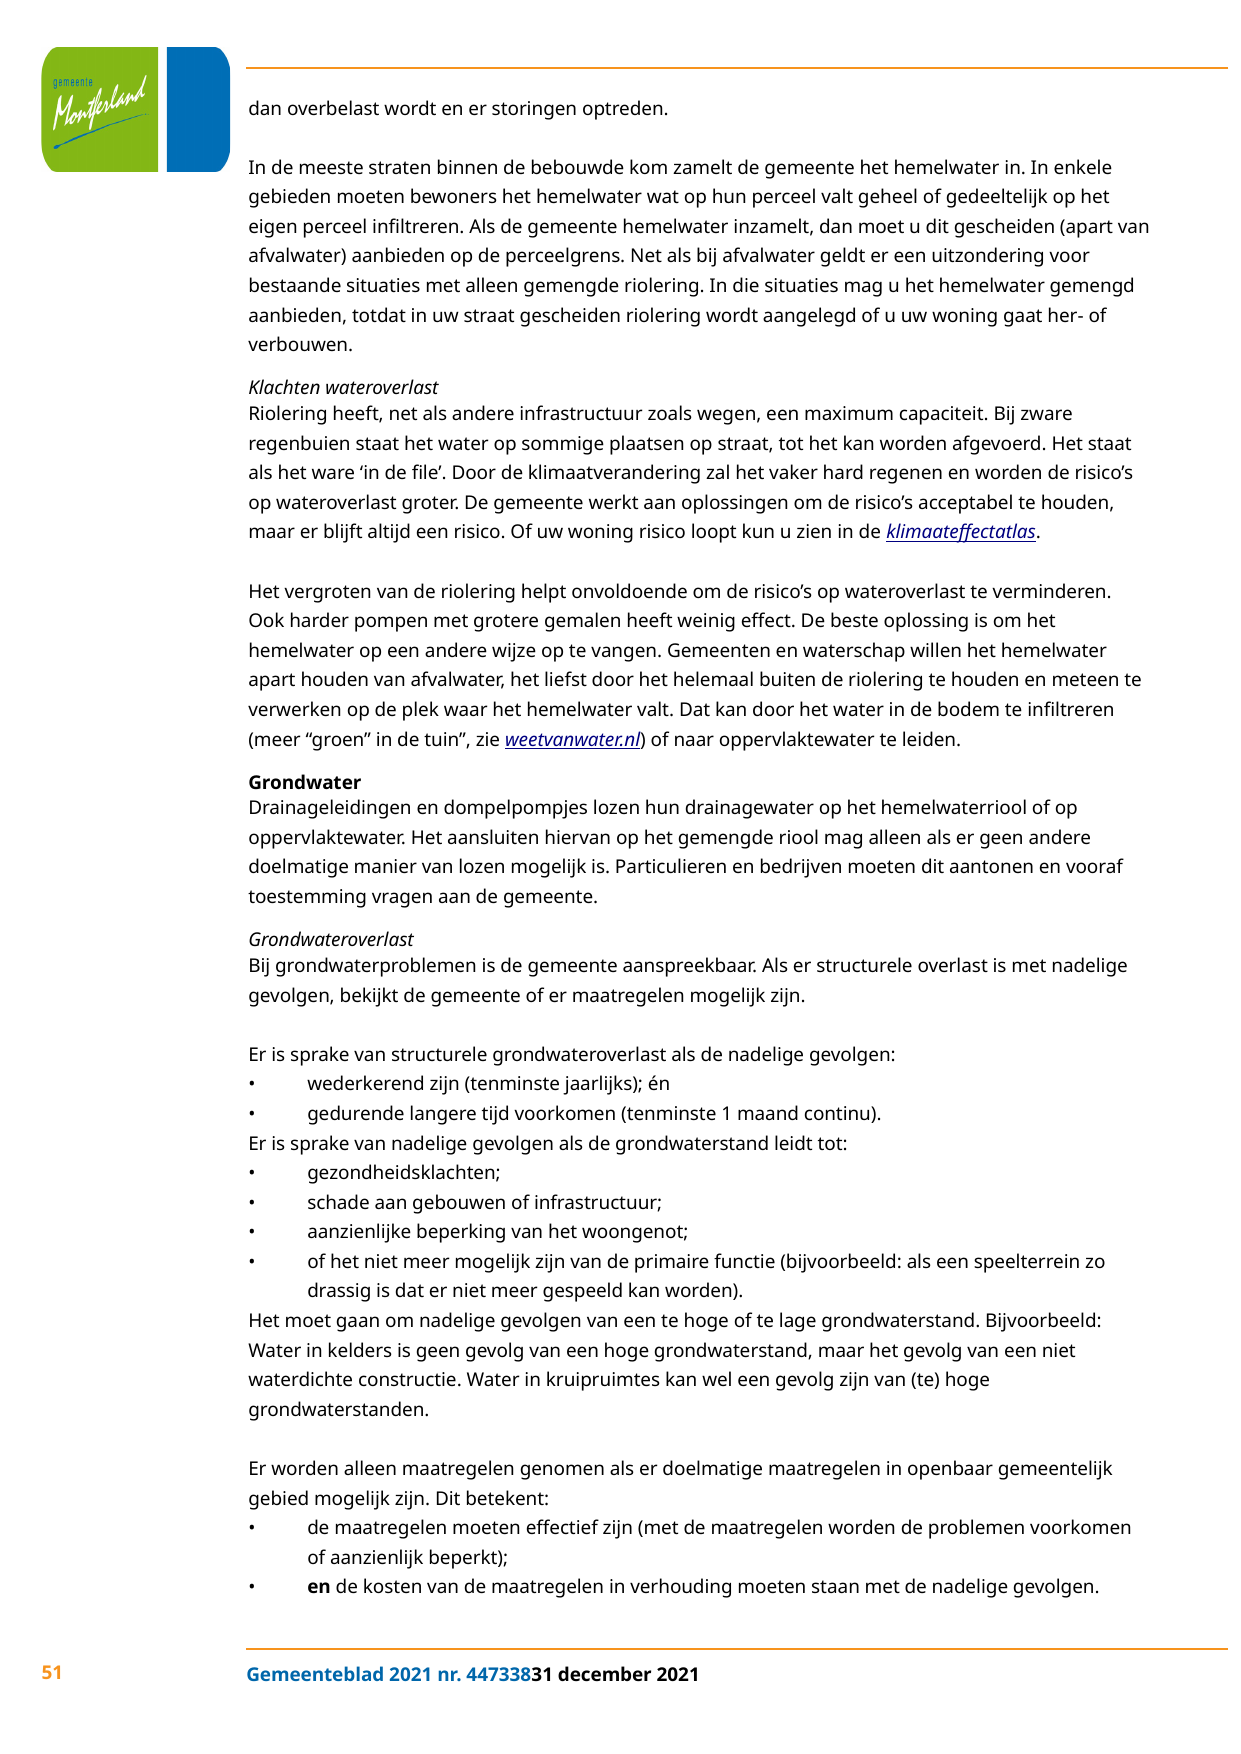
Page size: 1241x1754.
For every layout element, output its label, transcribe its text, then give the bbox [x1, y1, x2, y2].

text Grondwateroverlast [248, 926, 1152, 952]
text Bij grondwaterproblemen is de gemeente aanspreekbaar. Als er structurele overlast is met nadelige gevolgen, bekijkt de gemeente of er maatregelen mogelijk zijn. [248, 952, 1152, 1007]
list gezondheidsklachten; [248, 1159, 1152, 1185]
text Het vergroten van de riolering helpt onvoldoende om de risico’s op wateroverlast te verminderen. Ook harder pompen met grotere gemalen heeft weinig effect. De beste oplossing is om het hemelwater op een andere wijze op te vangen. Gemeenten en waterschap willen het hemelwater apart houden van afvalwater, het liefst door het helemaal buiten de riolering te houden en meteen te verwerken op de plek waar het hemelwater valt. Dat kan door het water in de bodem te infiltreren (meer “groen” in de tuin”, zie weetvanwater.nl) of naar oppervlaktewater te leiden. [248, 578, 1152, 751]
text Drainageleidingen en dompelpompjes lozen hun drainagewater op het hemelwaterriool of op oppervlaktewater. Het aansluiten hiervan op het gemengde riool mag alleen als er geen andere doelmatige manier van lozen mogelijk is. Particulieren en bedrijven moeten dit aantonen en vooraf toestemming vragen aan de gemeente. [248, 794, 1152, 909]
text Er is sprake van nadelige gevolgen als de grondwaterstand leidt tot: [248, 1130, 1152, 1155]
list de maatregelen moeten effectief zijn (met de maatregelen worden de problemen voorkomen of aanzienlijk beperkt); [248, 1514, 1152, 1569]
text Er worden alleen maatregelen genomen als er doelmatige maatregelen in openbaar gemeentelijk gebied mogelijk zijn. Dit betekent: [248, 1455, 1152, 1510]
list schade aan gebouwen of infrastructuur; [248, 1189, 1152, 1214]
list aanzienlijke beperking van het woongenot; [248, 1218, 1152, 1244]
text Het moet gaan om nadelige gevolgen van een te hoge of te lage grondwaterstand. Bijvoorbeeld: Water in kelders is geen gevolg van een hoge grondwaterstand, maar het gevolg van een niet waterdichte constructie. Water in kruipruimtes kan wel een gevolg zijn van (te) hoge grondwaterstanden. [248, 1307, 1152, 1422]
list wederkerend zijn (tenminste jaarlijks); én [248, 1071, 1152, 1096]
text Grondwater [248, 769, 1152, 794]
text Riolering heeft, net als andere infrastructuur zoals wegen, een maximum capaciteit. Bij zware regenbuien staat het water op sommige plaatsen op straat, tot het kan worden afgevoerd. Het staat als het ware ‘in de file’. Door de klimaatverandering zal het vaker hard regenen en worden de risico’s op wateroverlast groter. De gemeente werkt aan oplossingen om de risico’s acceptabel te houden, maar er blijft altijd een risico. Of uw woning risico loopt kun u zien in de klimaateffectatlas. [248, 400, 1152, 544]
text Er is sprake van structurele grondwateroverlast als de nadelige gevolgen: [248, 1041, 1152, 1067]
list of het niet meer mogelijk zijn van de primaire functie (bijvoorbeeld: als een speelterrein zo drassig is dat er niet meer gespeeld kan worden). [248, 1248, 1152, 1303]
list gedurende langere tijd voorkomen (tenminste 1 maand continu). [248, 1100, 1152, 1126]
picture [41, 47, 231, 172]
text In de meeste straten binnen de bebouwde kom zamelt de gemeente het hemelwater in. In enkele gebieden moeten bewoners het hemelwater wat op hun perceel valt geheel of gedeeltelijk op het eigen perceel infiltreren. Als de gemeente hemelwater inzamelt, dan moet u dit gescheiden (apart van afvalwater) aanbieden op de perceelgrens. Net als bij afvalwater geldt er een uitzondering voor bestaande situaties met alleen gemengde riolering. In die situaties mag u het hemelwater gemengd aanbieden, totdat in uw straat gescheiden riolering wordt aangelegd of u uw woning gaat her- of verbouwen. [248, 154, 1152, 357]
text Klachten wateroverlast [248, 374, 1152, 400]
text dan overbelast wordt en er storingen optreden. [248, 95, 1152, 121]
list en de kosten van de maatregelen in verhouding moeten staan met de nadelige gevolgen. [248, 1573, 1152, 1599]
